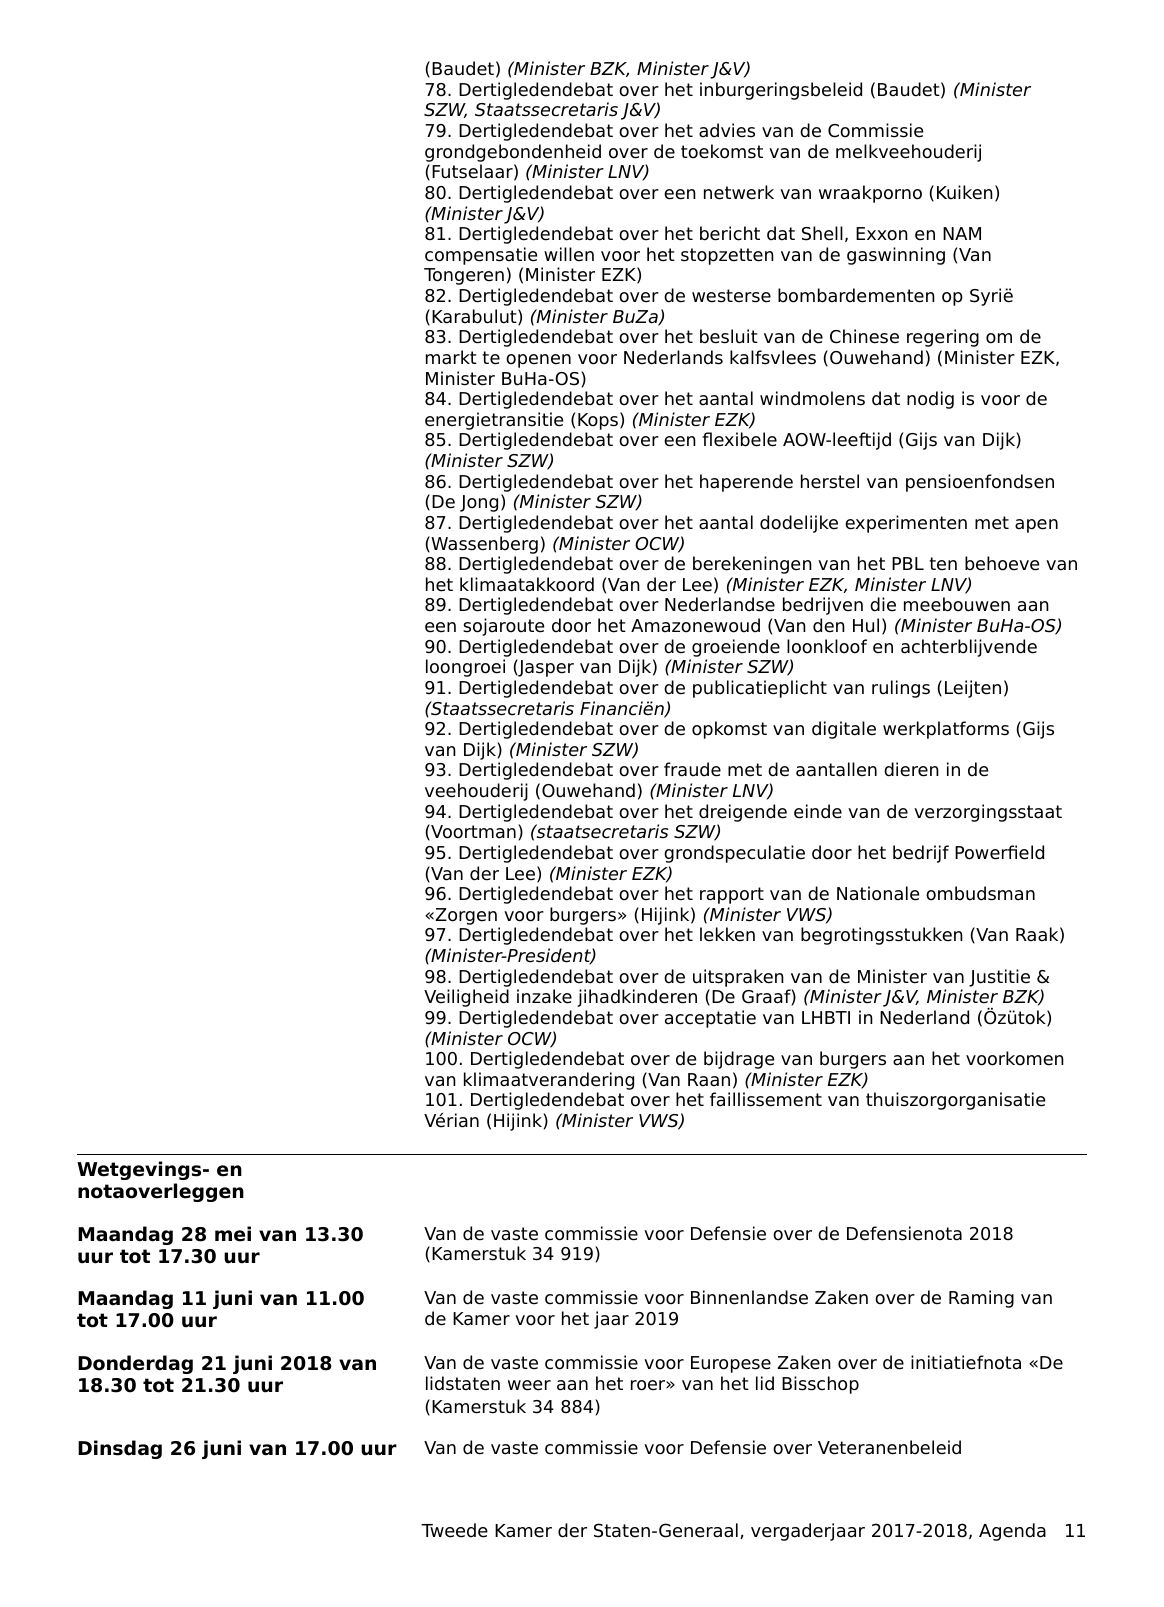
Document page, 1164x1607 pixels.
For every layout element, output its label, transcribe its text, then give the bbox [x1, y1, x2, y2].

table_cell [77, 1397, 401, 1417]
table_cell [77, 802, 401, 843]
table_cell [401, 472, 418, 513]
table_cell 97. Dertigledendebat over het lekken van begrotingsstukken (Van Raak) (Minister-President) [418, 925, 1087, 967]
table_cell Van de vaste commissie voor Europese Zaken over de initiatiefnota «De lidstaten weer aan het roer» van het lid Bisschop [418, 1353, 1087, 1397]
table_cell [401, 1090, 418, 1132]
table_cell [401, 884, 418, 925]
table_cell [77, 183, 401, 224]
table_cell 92. Dertigledendebat over de opkomst van digitale werkplatforms (Gijs van Dijk) (Minister SZW) [418, 719, 1087, 760]
table_cell [77, 1049, 401, 1090]
table_cell 83. Dertigledendebat over het besluit van de Chinese regering om de markt te openen voor Nederlands kalfsvlees (Ouwehand) (Minister EZK, Minister BuHa-OS) [418, 327, 1087, 389]
table_cell [401, 760, 418, 802]
table_cell [77, 719, 401, 760]
table_cell 94. Dertigledendebat over het dreigende einde van de verzorgingsstaat (Voortman) (staatsecretaris SZW) [418, 802, 1087, 843]
table_cell [77, 1203, 401, 1224]
table_cell [401, 1049, 418, 1090]
table_cell [77, 843, 401, 884]
table_cell [401, 1203, 418, 1224]
table_cell 79. Dertigledendebat over het advies van de Commissie grondgebondenheid over de toekomst van de melkveehouderij (Futselaar) (Minister LNV) [418, 121, 1087, 183]
table_cell [401, 595, 418, 637]
table_cell [401, 224, 418, 286]
table_cell Van de vaste commissie voor Binnenlandse Zaken over de Raming van de Kamer voor het jaar 2019 [418, 1288, 1087, 1332]
table_cell 78. Dertigledendebat over het inburgeringsbeleid (Baudet) (Minister SZW, Staatssecretaris J&V) [418, 80, 1087, 121]
table_cell [77, 1268, 401, 1288]
table_cell 96. Dertigledendebat over het rapport van de Nationale ombudsman «Zorgen voor burgers» (Hijink) (Minister VWS) [418, 884, 1087, 925]
table_cell [401, 1288, 418, 1332]
table_cell [418, 1268, 1087, 1288]
table_cell [401, 637, 418, 678]
table_cell [77, 1090, 401, 1132]
table_cell [401, 183, 418, 224]
table_cell [77, 1332, 401, 1353]
table_cell 101. Dertigledendebat over het faillissement van thuiszorgorganisatie Vérian (Hijink) (Minister VWS) [418, 1090, 1087, 1132]
table_cell 81. Dertigledendebat over het bericht dat Shell, Exxon en NAM compensatie willen voor het stopzetten van de gaswinning (Van Tongeren) (Minister EZK) [418, 224, 1087, 286]
table_cell [77, 678, 401, 719]
table_cell [401, 1397, 418, 1417]
table_cell 95. Dertigledendebat over grondspeculatie door het bedrijf Powerfield (Van der Lee) (Minister EZK) [418, 843, 1087, 884]
table_cell [401, 1332, 418, 1353]
table_cell [401, 678, 418, 719]
table_header [401, 1155, 418, 1203]
table_cell [418, 1203, 1087, 1224]
table_cell [77, 637, 401, 678]
table_cell [401, 121, 418, 183]
table_cell Dinsdag 26 juni van 17.00 uur [77, 1438, 401, 1460]
table_cell [401, 925, 418, 967]
table_cell [77, 760, 401, 802]
table_cell [77, 59, 401, 80]
table_cell [401, 1268, 418, 1288]
table_cell [418, 1332, 1087, 1353]
table_cell [401, 513, 418, 554]
table_cell [77, 121, 401, 183]
table_cell 84. Dertigledendebat over het aantal windmolens dat nodig is voor de energietransitie (Kops) (Minister EZK) [418, 389, 1087, 430]
table_cell Van de vaste commissie voor Defensie over de Defensienota 2018 (Kamerstuk 34 919) [418, 1224, 1087, 1268]
table_cell [401, 430, 418, 472]
table_cell [401, 80, 418, 121]
table_cell [401, 1224, 418, 1268]
table_cell [401, 1438, 418, 1460]
table_cell [401, 389, 418, 430]
table_cell [401, 286, 418, 327]
table_cell 90. Dertigledendebat over de groeiende loonkloof en achterblijvende loongroei (Jasper van Dijk) (Minister SZW) [418, 637, 1087, 678]
table_cell [77, 224, 401, 286]
table_cell (Kamerstuk 34 884) [418, 1397, 1087, 1417]
table_cell [77, 327, 401, 389]
table_cell 99. Dertigledendebat over acceptatie van LHBTI in Nederland (Özütok) (Minister OCW) [418, 1008, 1087, 1049]
table_cell [77, 430, 401, 472]
table_cell 93. Dertigledendebat over fraude met de aantallen dieren in de veehouderij (Ouwehand) (Minister LNV) [418, 760, 1087, 802]
table_cell 91. Dertigledendebat over de publicatieplicht van rulings (Leijten) (Staatssecretaris Financiën) [418, 678, 1087, 719]
table_cell 88. Dertigledendebat over de berekeningen van het PBL ten behoeve van het klimaatakkoord (Van der Lee) (Minister EZK, Minister LNV) [418, 554, 1087, 595]
table_cell [401, 1353, 418, 1397]
table_cell [401, 802, 418, 843]
table_cell [401, 1418, 418, 1438]
table_cell [401, 1008, 418, 1049]
table_cell [77, 472, 401, 513]
table_cell 100. Dertigledendebat over de bijdrage van burgers aan het voorkomen van klimaatverandering (Van Raan) (Minister EZK) [418, 1049, 1087, 1090]
table_cell [77, 513, 401, 554]
table_cell [77, 80, 401, 121]
table_cell 80. Dertigledendebat over een netwerk van wraakporno (Kuiken) (Minister J&V) [418, 183, 1087, 224]
table_header Wetgevings- en notaoverleggen [77, 1155, 401, 1203]
table_cell 86. Dertigledendebat over het haperende herstel van pensioenfondsen (De Jong) (Minister SZW) [418, 472, 1087, 513]
table_cell 98. Dertigledendebat over de uitspraken van de Minister van Justitie & Veiligheid inzake jihadkinderen (De Graaf) (Minister J&V, Minister BZK) [418, 967, 1087, 1008]
table_cell [77, 389, 401, 430]
table_cell [401, 967, 418, 1008]
table_cell [77, 884, 401, 925]
table_cell (Baudet) (Minister BZK, Minister J&V) [418, 59, 1087, 80]
table_cell Donderdag 21 juni 2018 van 18.30 tot 21.30 uur [77, 1353, 401, 1397]
table_cell [401, 843, 418, 884]
table_cell [401, 554, 418, 595]
table_cell 82. Dertigledendebat over de westerse bombardementen op Syrië (Karabulut) (Minister BuZa) [418, 286, 1087, 327]
table_cell [418, 1418, 1087, 1438]
table_cell [401, 719, 418, 760]
table_cell [77, 967, 401, 1008]
table_cell Maandag 11 juni van 11.00 tot 17.00 uur [77, 1288, 401, 1332]
table_cell Maandag 28 mei van 13.30 uur tot 17.30 uur [77, 1224, 401, 1268]
table_cell [77, 925, 401, 967]
table_cell 87. Dertigledendebat over het aantal dodelijke experimenten met apen (Wassenberg) (Minister OCW) [418, 513, 1087, 554]
table_cell [77, 1008, 401, 1049]
table_cell [77, 1418, 401, 1438]
table_cell [77, 286, 401, 327]
table_cell [401, 327, 418, 389]
table_cell [77, 595, 401, 637]
table_cell [401, 59, 418, 80]
table_cell 89. Dertigledendebat over Nederlandse bedrijven die meebouwen aan een sojaroute door het Amazonewoud (Van den Hul) (Minister BuHa-OS) [418, 595, 1087, 637]
table_cell [77, 554, 401, 595]
table_cell 85. Dertigledendebat over een flexibele AOW-leeftijd (Gijs van Dijk) (Minister SZW) [418, 430, 1087, 472]
table_header [418, 1155, 1087, 1203]
table_cell Van de vaste commissie voor Defensie over Veteranenbeleid [418, 1438, 1087, 1460]
